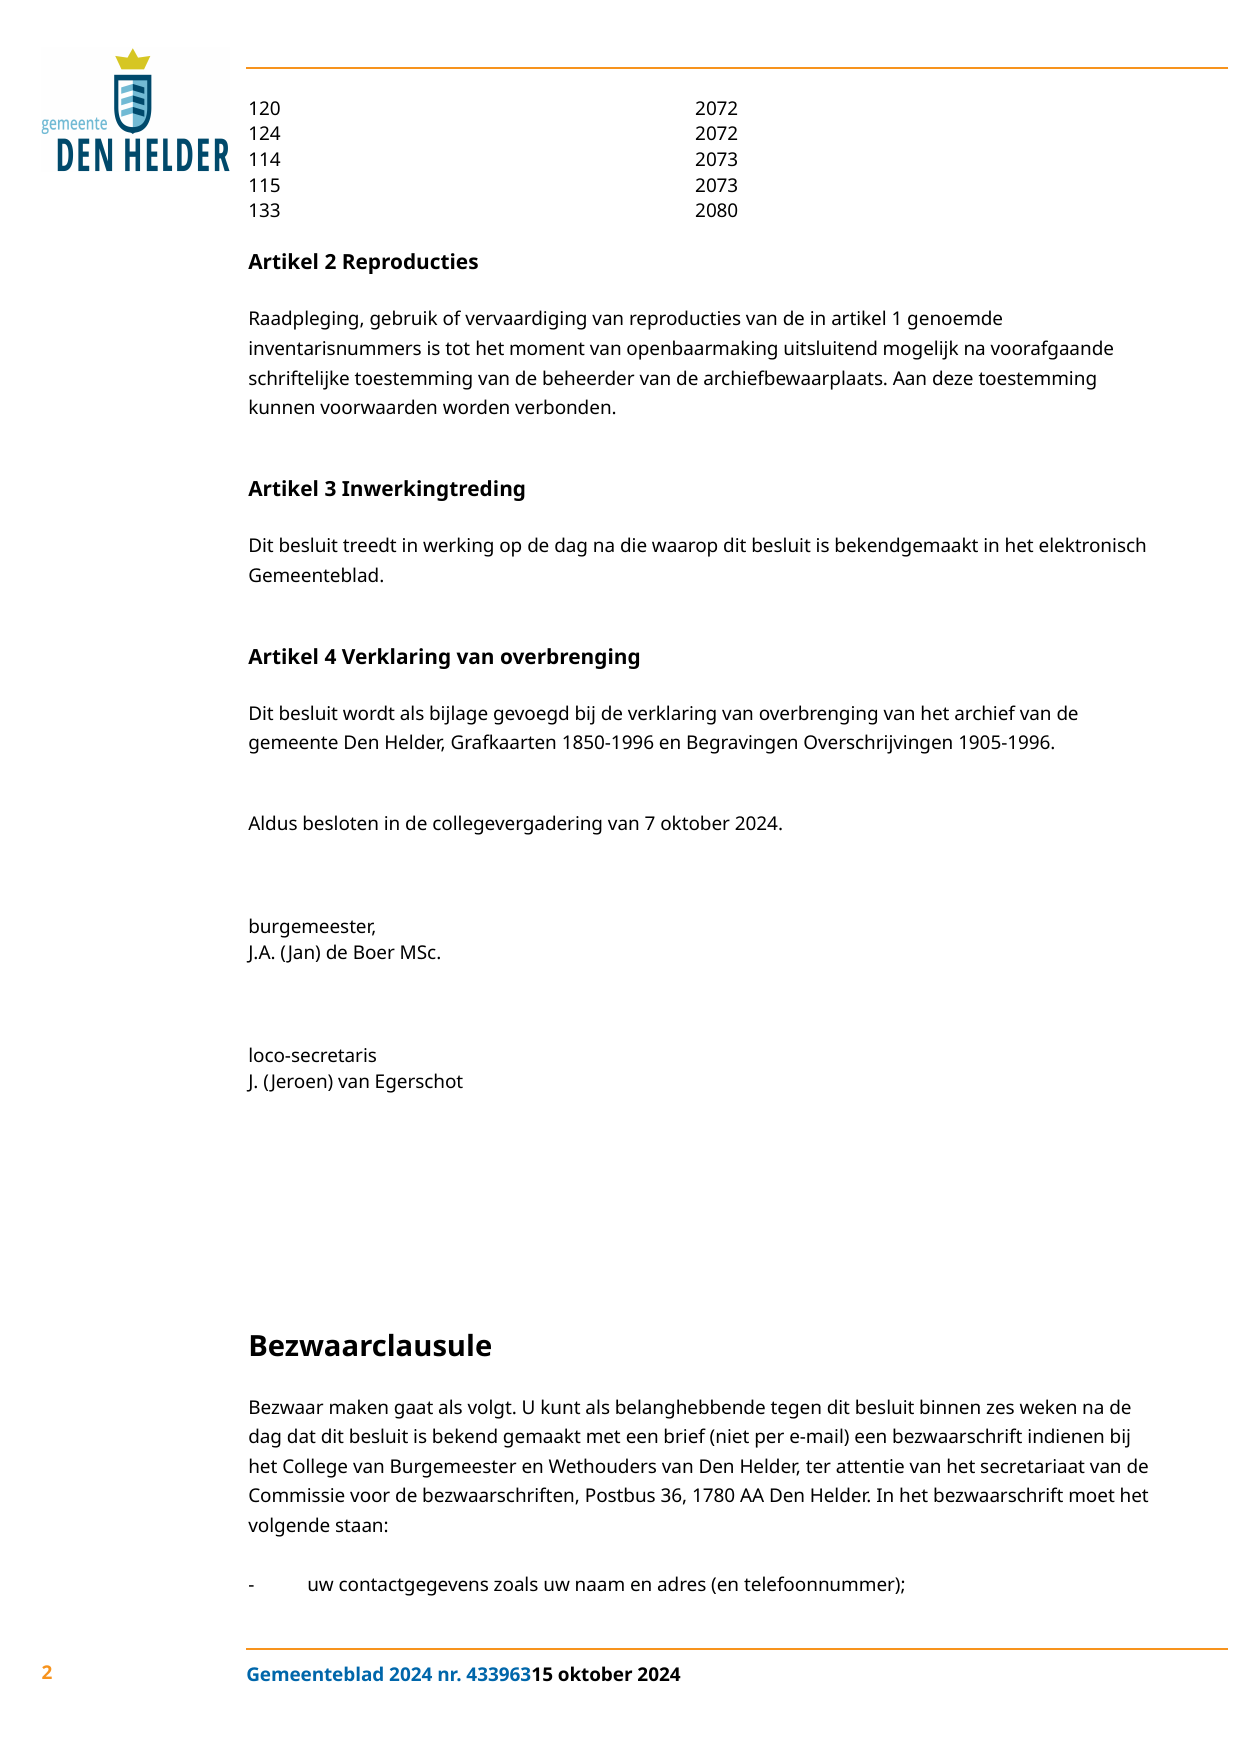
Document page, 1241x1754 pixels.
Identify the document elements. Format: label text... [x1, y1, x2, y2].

table_cell 133 [248, 198, 695, 223]
table_cell 2080 [695, 198, 1152, 223]
text Dit besluit treedt in werking op de dag na die waarop dit besluit is bekendgemaakt in het elektronisch Gemeenteblad. [248, 532, 1152, 588]
text Bezwaarclausule [248, 1325, 1152, 1365]
table_cell 2073 [695, 146, 1152, 172]
table_cell 2072 [695, 121, 1152, 146]
table_cell 2073 [695, 172, 1152, 198]
text Aldus besloten in de collegevergadering van 7 oktober 2024. [248, 811, 1152, 836]
text Artikel 4 Verklaring van overbrenging [248, 642, 1152, 670]
table_cell 114 [248, 146, 695, 172]
picture [182, 144, 187, 165]
text loco-secretaris [248, 1042, 1152, 1068]
text Raadpleging, gebruik of vervaardiging van reproducties van de in artikel 1 genoemde inventarisnummers is tot het moment van openbaarmaking uitsluitend mogelijk na voorafgaande schriftelijke toestemming van de beheerder van de archiefbewaarplaats. Aan deze toestemming kunnen voorwaarden worden verbonden. [248, 306, 1152, 420]
picture [100, 154, 106, 172]
picture [220, 160, 224, 172]
picture [41, 47, 231, 172]
list uw contactgegevens zoals uw naam en adres (en telefoonnummer); [248, 1571, 1152, 1597]
table_cell 120 [248, 95, 695, 121]
text J. (Jeroen) van Egerschot [248, 1068, 1152, 1093]
picture [63, 144, 68, 165]
text Dit besluit wordt als bijlage gevoegd bij de verklaring van overbrenging van het archief van de gemeente Den Helder, Grafkaarten 1850-1996 en Begravingen Overschrijvingen 1905-1996. [248, 700, 1152, 755]
text J.A. (Jan) de Boer MSc. [248, 939, 1152, 965]
table_cell 115 [248, 172, 695, 198]
text Artikel 2 Reproducties [248, 247, 1152, 276]
table_cell 124 [248, 121, 695, 146]
text Artikel 3 Inwerkingtreding [248, 474, 1152, 503]
text burgemeester, [248, 913, 1152, 939]
text Bezwaar maken gaat als volgt. U kunt als belanghebbende tegen dit besluit binnen zes weken na de dag dat dit besluit is bekend gemaakt met een brief (niet per e-mail) een bezwaarschrift indienen bij het College van Burgemeester en Wethouders van Den Helder, ter attentie van het secretariaat van de Commissie voor de bezwaarschriften, Postbus 36, 1780 AA Den Helder. In het bezwaarschrift moet het volgende staan: [248, 1394, 1152, 1538]
picture [130, 157, 135, 172]
table_cell 2072 [695, 95, 1152, 121]
